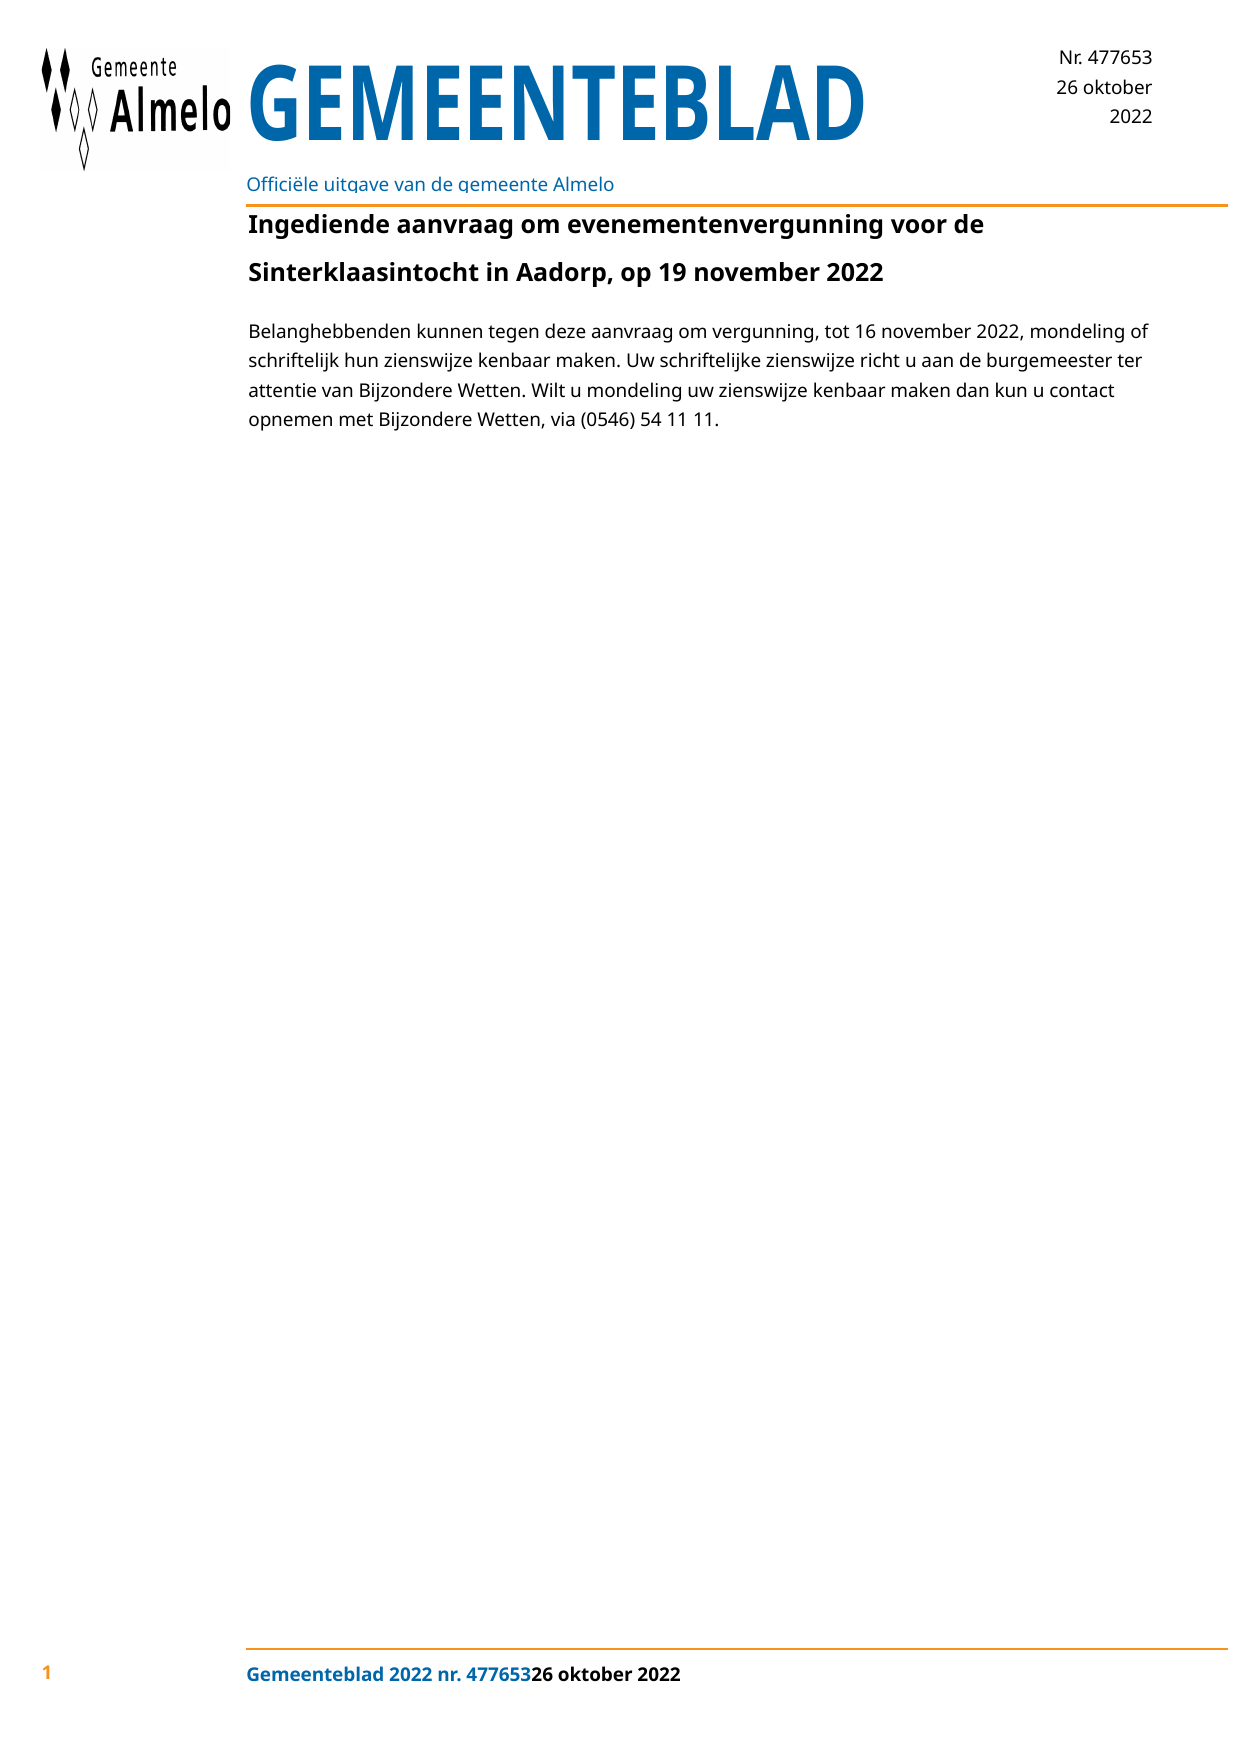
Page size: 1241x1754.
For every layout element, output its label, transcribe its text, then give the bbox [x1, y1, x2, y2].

text Belanghebbenden kunnen tegen deze aanvraag om vergunning, tot 16 november 2022, mondeling of schriftelijk hun zienswijze kenbaar maken. Uw schriftelijke zienswijze richt u aan de burgemeester ter attentie van Bijzondere Wetten. Wilt u mondeling uw zienswijze kenbaar maken dan kun u contact opnemen met Bijzondere Wetten, via (0546) 54 11 11. [248, 318, 1152, 432]
text Ingediende aanvraag om evenementenvergunning voor de Sinterklaasintocht in Aadorp, op 19 november 2022 [248, 207, 1152, 288]
picture [41, 47, 231, 172]
